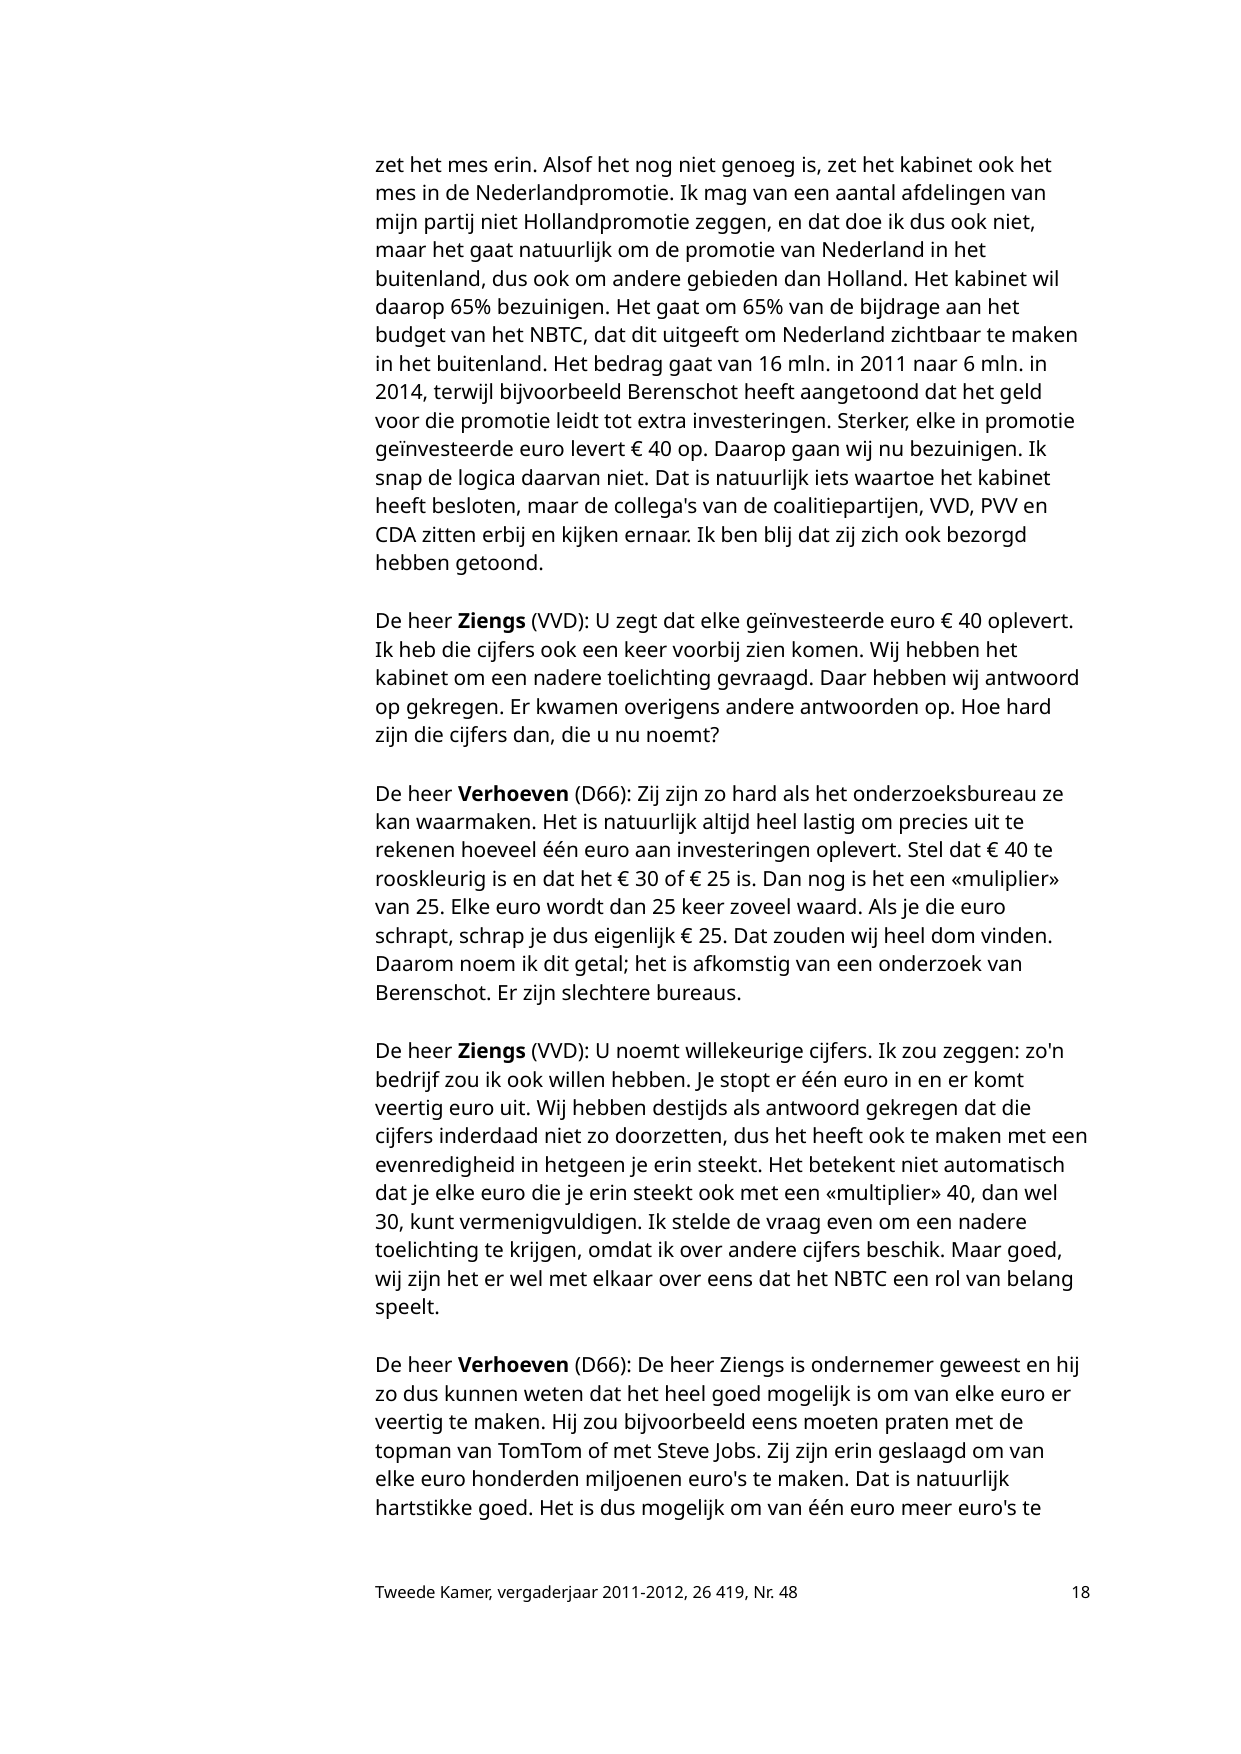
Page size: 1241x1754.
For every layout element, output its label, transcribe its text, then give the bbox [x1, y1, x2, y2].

text De heer Ziengs (VVD): U zegt dat elke geïnvesteerde euro € 40 oplevert. Ik heb die cijfers ook een keer voorbij zien komen. Wij hebben het kabinet om een nadere toelichting gevraagd. Daar hebben wij antwoord op gekregen. Er kwamen overigens andere antwoorden op. Hoe hard zijn die cijfers dan, die u nu noemt? [375, 607, 1090, 749]
text De heer Verhoeven (D66): De heer Ziengs is ondernemer geweest en hij zo dus kunnen weten dat het heel goed mogelijk is om van elke euro er veertig te maken. Hij zou bijvoorbeeld eens moeten praten met de topman van TomTom of met Steve Jobs. Zij zijn erin geslaagd om van elke euro honderden miljoenen euro's te maken. Dat is natuurlijk hartstikke goed. Het is dus mogelijk om van één euro meer euro's te [375, 1351, 1090, 1521]
text zet het mes erin. Alsof het nog niet genoeg is, zet het kabinet ook het mes in de Nederlandpromotie. Ik mag van een aantal afdelingen van mijn partij niet Hollandpromotie zeggen, en dat doe ik dus ook niet, maar het gaat natuurlijk om de promotie van Nederland in het buitenland, dus ook om andere gebieden dan Holland. Het kabinet wil daarop 65% bezuinigen. Het gaat om 65% van de bijdrage aan het budget van het NBTC, dat dit uitgeeft om Nederland zichtbaar te maken in het buitenland. Het bedrag gaat van 16 mln. in 2011 naar 6 mln. in 2014, terwijl bijvoorbeeld Berenschot heeft aangetoond dat het geld voor die promotie leidt tot extra investeringen. Sterker, elke in promotie geïnvesteerde euro levert € 40 op. Daarop gaan wij nu bezuinigen. Ik snap de logica daarvan niet. Dat is natuurlijk iets waartoe het kabinet heeft besloten, maar de collega's van de coalitiepartijen, VVD, PVV en CDA zitten erbij en kijken ernaar. Ik ben blij dat zij zich ook bezorgd hebben getoond. [375, 150, 1090, 577]
text De heer Ziengs (VVD): U noemt willekeurige cijfers. Ik zou zeggen: zo'n bedrijf zou ik ook willen hebben. Je stopt er één euro in en er komt veertig euro uit. Wij hebben destijds als antwoord gekregen dat die cijfers inderdaad niet zo doorzetten, dus het heeft ook te maken met een evenredigheid in hetgeen je erin steekt. Het betekent niet automatisch dat je elke euro die je erin steekt ook met een «multiplier» 40, dan wel 30, kunt vermenigvuldigen. Ik stelde de vraag even om een nadere toelichting te krijgen, omdat ik over andere cijfers beschik. Maar goed, wij zijn het er wel met elkaar over eens dat het NBTC een rol van belang speelt. [375, 1036, 1090, 1321]
text De heer Verhoeven (D66): Zij zijn zo hard als het onderzoeksbureau ze kan waarmaken. Het is natuurlijk altijd heel lastig om precies uit te rekenen hoeveel één euro aan investeringen oplevert. Stel dat € 40 te rooskleurig is en dat het € 30 of € 25 is. Dan nog is het een «muliplier» van 25. Elke euro wordt dan 25 keer zoveel waard. Als je die euro schrapt, schrap je dus eigenlijk € 25. Dat zouden wij heel dom vinden. Daarom noem ik dit getal; het is afkomstig van een onderzoek van Berenschot. Er zijn slechtere bureaus. [375, 779, 1090, 1006]
